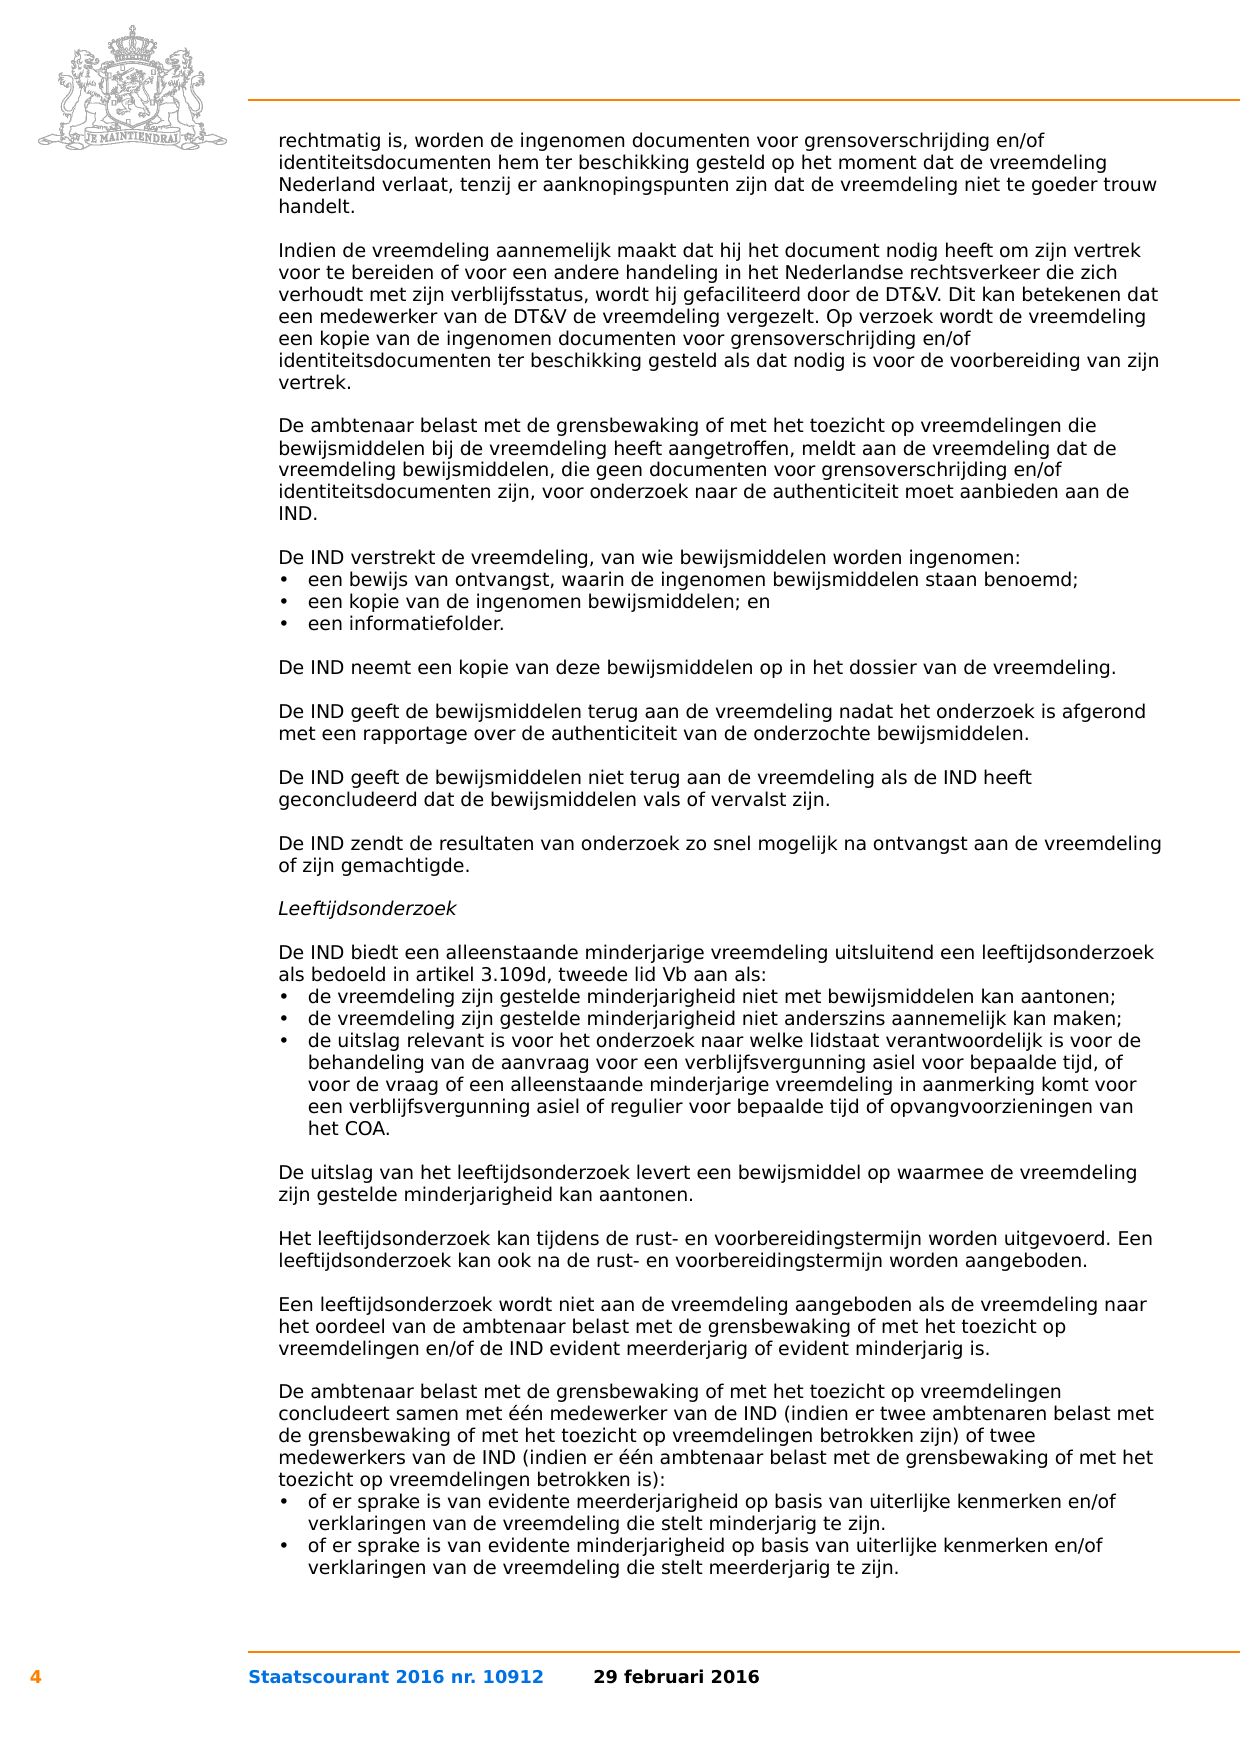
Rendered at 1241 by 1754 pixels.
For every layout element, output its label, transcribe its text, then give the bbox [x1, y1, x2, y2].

text Het leeftijdsonderzoek kan tijdens de rust- en voorbereidingstermijn worden uitgevoerd. Een leeftijdsonderzoek kan ook na de rust- en voorbereidingstermijn worden aangeboden. [278, 1228, 1163, 1272]
text De IND neemt een kopie van deze bewijsmiddelen op in het dossier van de vreemdeling. [278, 657, 1163, 679]
text • de vreemdeling zijn gestelde minderjarigheid niet anderszins aannemelijk kan maken; [278, 1008, 1163, 1030]
text rechtmatig is, worden de ingenomen documenten voor grensoverschrijding en/of identiteitsdocumenten hem ter beschikking gesteld op het moment dat de vreemdeling Nederland verlaat, tenzij er aanknopingspunten zijn dat de vreemdeling niet te goeder trouw handelt. [278, 130, 1163, 218]
text • de uitslag relevant is voor het onderzoek naar welke lidstaat verantwoordelijk is voor de behandeling van de aanvraag voor een verblijfsvergunning asiel voor bepaalde tijd, of voor de vraag of een alleenstaande minderjarige vreemdeling in aanmerking komt voor een verblijfsvergunning asiel of regulier voor bepaalde tijd of opvangvoorzieningen van het COA. [278, 1030, 1163, 1140]
text De uitslag van het leeftijdsonderzoek levert een bewijsmiddel op waarmee de vreemdeling zijn gestelde minderjarigheid kan aantonen. [278, 1162, 1163, 1206]
picture [38, 25, 227, 150]
text • een kopie van de ingenomen bewijsmiddelen; en [278, 591, 1163, 613]
text • of er sprake is van evidente minderjarigheid op basis van uiterlijke kenmerken en/of verklaringen van de vreemdeling die stelt meerderjarig te zijn. [278, 1535, 1163, 1579]
text De IND biedt een alleenstaande minderjarige vreemdeling uitsluitend een leeftijdsonderzoek als bedoeld in artikel 3.109d, tweede lid Vb aan als: [278, 942, 1163, 986]
text De IND verstrekt de vreemdeling, van wie bewijsmiddelen worden ingenomen: [278, 547, 1163, 569]
text Een leeftijdsonderzoek wordt niet aan de vreemdeling aangeboden als de vreemdeling naar het oordeel van de ambtenaar belast met de grensbewaking of met het toezicht op vreemdelingen en/of de IND evident meerderjarig of evident minderjarig is. [278, 1293, 1163, 1359]
text De ambtenaar belast met de grensbewaking of met het toezicht op vreemdelingen concludeert samen met één medewerker van de IND (indien er twee ambtenaren belast met de grensbewaking of met het toezicht op vreemdelingen betrokken zijn) of twee medewerkers van de IND (indien er één ambtenaar belast met de grensbewaking of met het toezicht op vreemdelingen betrokken is): [278, 1381, 1163, 1491]
text De IND zendt de resultaten van onderzoek zo snel mogelijk na ontvangst aan de vreemdeling of zijn gemachtigde. [278, 832, 1163, 876]
text • de vreemdeling zijn gestelde minderjarigheid niet met bewijsmiddelen kan aantonen; [278, 986, 1163, 1008]
subtitle Leeftijdsonderzoek [278, 898, 1163, 920]
text • een bewijs van ontvangst, waarin de ingenomen bewijsmiddelen staan benoemd; [278, 569, 1163, 591]
text • een informatiefolder. [278, 613, 1163, 635]
text De IND geeft de bewijsmiddelen niet terug aan de vreemdeling als de IND heeft geconcludeerd dat de bewijsmiddelen vals of vervalst zijn. [278, 767, 1163, 811]
text De ambtenaar belast met de grensbewaking of met het toezicht op vreemdelingen die bewijsmiddelen bij de vreemdeling heeft aangetroffen, meldt aan de vreemdeling dat de vreemdeling bewijsmiddelen, die geen documenten voor grensoverschrijding en/of identiteitsdocumenten zijn, voor onderzoek naar de authenticiteit moet aanbieden aan de IND. [278, 415, 1163, 525]
text • of er sprake is van evidente meerderjarigheid op basis van uiterlijke kenmerken en/of verklaringen van de vreemdeling die stelt minderjarig te zijn. [278, 1491, 1163, 1535]
text De IND geeft de bewijsmiddelen terug aan de vreemdeling nadat het onderzoek is afgerond met een rapportage over de authenticiteit van de onderzochte bewijsmiddelen. [278, 701, 1163, 745]
text Indien de vreemdeling aannemelijk maakt dat hij het document nodig heeft om zijn vertrek voor te bereiden of voor een andere handeling in het Nederlandse rechtsverkeer die zich verhoudt met zijn verblijfsstatus, wordt hij gefaciliteerd door de DT&V. Dit kan betekenen dat een medewerker van de DT&V de vreemdeling vergezelt. Op verzoek wordt de vreemdeling een kopie van de ingenomen documenten voor grensoverschrijding en/of identiteitsdocumenten ter beschikking gesteld als dat nodig is voor de voorbereiding van zijn vertrek. [278, 240, 1163, 393]
